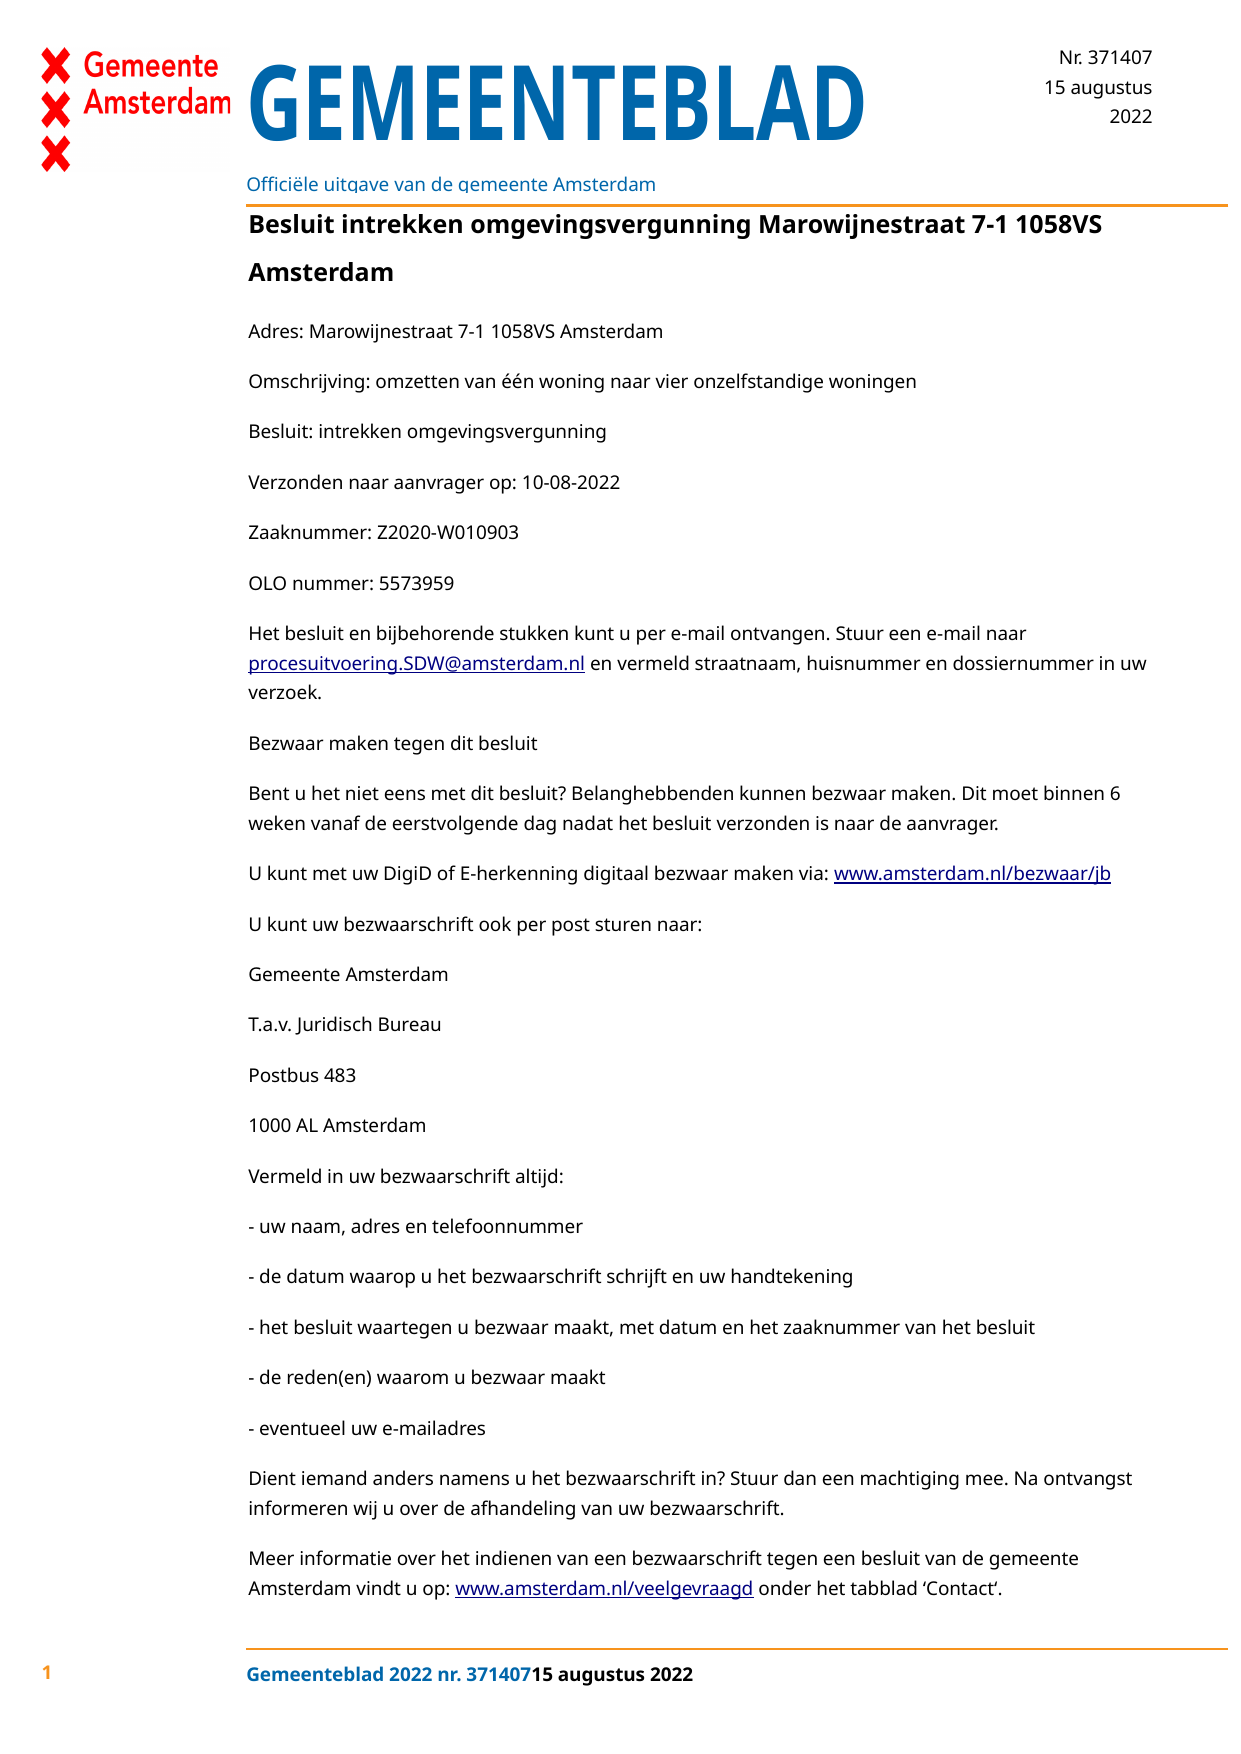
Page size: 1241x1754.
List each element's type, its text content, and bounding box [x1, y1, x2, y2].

text U kunt uw bezwaarschrift ook per post sturen naar: [248, 911, 1152, 937]
text U kunt met uw DigiD of E-herkenning digitaal bezwaar maken via: www.amsterdam.nl/bezwaar/jb [248, 860, 1152, 886]
text Het besluit en bijbehorende stukken kunt u per e-mail ontvangen. Stuur een e-mail naar procesuitvoering.SDW@amsterdam.nl en vermeld straatnaam, huisnummer en dossiernummer in uw verzoek. [248, 620, 1152, 705]
text Dient iemand anders namens u het bezwaarschrift in? Stuur dan een machtiging mee. Na ontvangst informeren wij u over de afhandeling van uw bezwaarschrift. [248, 1465, 1152, 1521]
text Zaaknummer: Z2020-W010903 [248, 519, 1152, 545]
text Besluit intrekken omgevingsvergunning Marowijnestraat 7-1 1058VS Amsterdam [248, 207, 1152, 288]
text T.a.v. Juridisch Bureau [248, 1012, 1152, 1037]
text Postbus 483 [248, 1062, 1152, 1088]
text - de datum waarop u het bezwaarschrift schrijft en uw handtekening [248, 1264, 1152, 1289]
text Meer informatie over het indienen van een bezwaarschrift tegen een besluit van de gemeente Amsterdam vindt u op: www.amsterdam.nl/veelgevraagd onder het tabblad ‘Contact‘. [248, 1545, 1152, 1601]
text Besluit: intrekken omgevingsvergunning [248, 419, 1152, 444]
text - uw naam, adres en telefoonnummer [248, 1213, 1152, 1239]
picture [41, 47, 231, 172]
text Bent u het niet eens met dit besluit? Belanghebbenden kunnen bezwaar maken. Dit moet binnen 6 weken vanaf de eerstvolgende dag nadat het besluit verzonden is naar de aanvrager. [248, 780, 1152, 836]
text Gemeente Amsterdam [248, 961, 1152, 987]
text Vermeld in uw bezwaarschrift altijd: [248, 1163, 1152, 1189]
text - het besluit waartegen u bezwaar maakt, met datum en het zaaknummer van het besluit [248, 1314, 1152, 1340]
text Verzonden naar aanvrager op: 10-08-2022 [248, 469, 1152, 495]
text - eventueel uw e-mailadres [248, 1415, 1152, 1441]
text Adres: Marowijnestraat 7-1 1058VS Amsterdam [248, 318, 1152, 344]
text - de reden(en) waarom u bezwaar maakt [248, 1364, 1152, 1390]
text OLO nummer: 5573959 [248, 570, 1152, 596]
text 1000 AL Amsterdam [248, 1112, 1152, 1138]
text Bezwaar maken tegen dit besluit [248, 730, 1152, 756]
text Omschrijving: omzetten van één woning naar vier onzelfstandige woningen [248, 368, 1152, 394]
